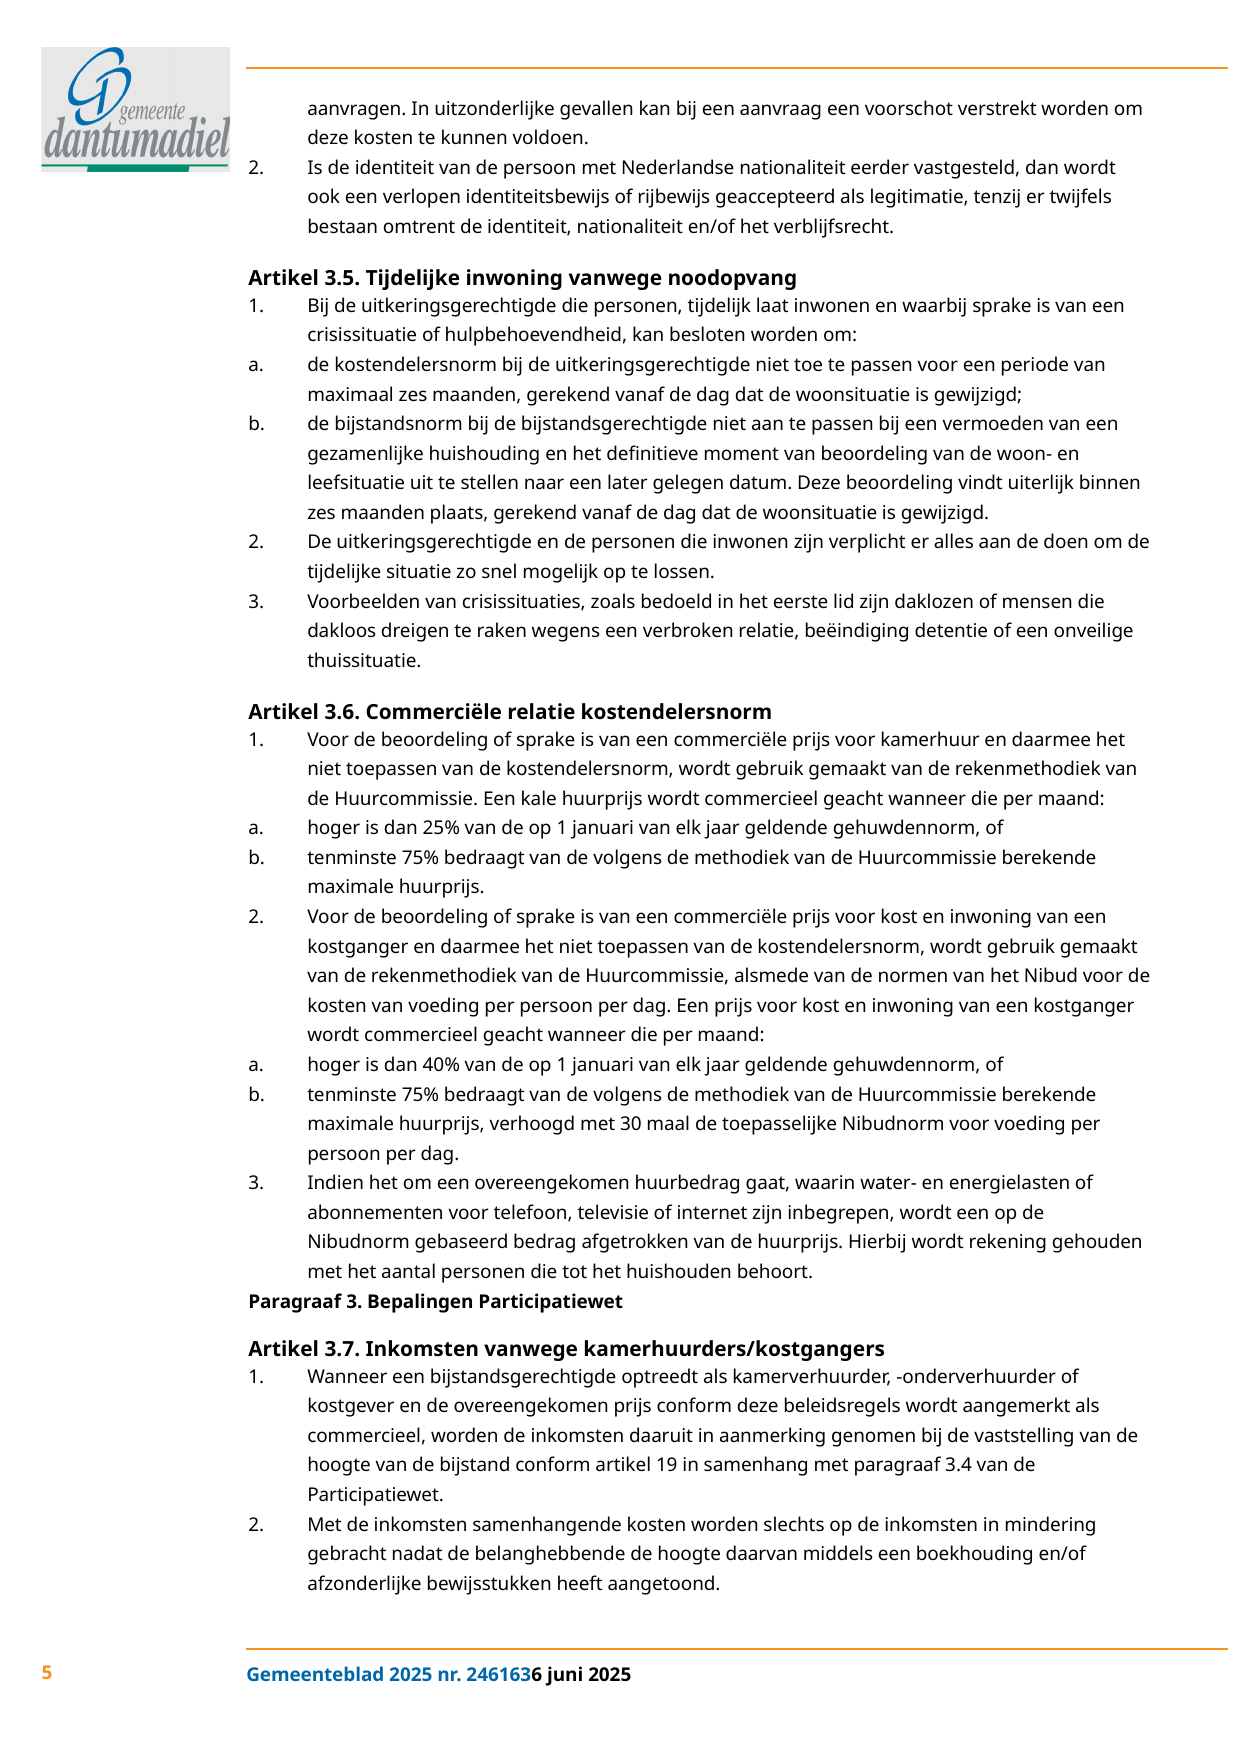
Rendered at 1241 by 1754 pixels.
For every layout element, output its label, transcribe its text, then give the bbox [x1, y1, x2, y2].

list Voorbeelden van crisissituaties, zoals bedoeld in het eerste lid zijn daklozen of mensen die dakloos dreigen te raken wegens een verbroken relatie, beëindiging detentie of een onveilige thuissituatie. [248, 588, 1152, 673]
text Artikel 3.6. Commerciële relatie kostendelersnorm [248, 697, 1152, 726]
list Indien het om een overeengekomen huurbedrag gaat, waarin water- en energielasten of abonnementen voor telefoon, televisie of internet zijn inbegrepen, wordt een op de Nibudnorm gebaseerd bedrag afgetrokken van de huurprijs. Hierbij wordt rekening gehouden met het aantal personen die tot het huishouden behoort. [248, 1169, 1152, 1284]
list Voor de beoordeling of sprake is van een commerciële prijs voor kamerhuur en daarmee het niet toepassen van de kostendelersnorm, wordt gebruik gemaakt van de rekenmethodiek van de Huurcommissie. Een kale huurprijs wordt commercieel geacht wanneer die per maand: [248, 726, 1152, 811]
list Bij de uitkeringsgerechtigde die personen, tijdelijk laat inwonen en waarbij sprake is van een crisissituatie of hulpbehoevendheid, kan besloten worden om: [248, 292, 1152, 347]
list Wanneer een bijstandsgerechtigde optreedt als kamerverhuurder, -onderverhuurder of kostgever en de overeengekomen prijs conform deze beleidsregels wordt aangemerkt als commercieel, worden de inkomsten daaruit in aanmerking genomen bij de vaststelling van de hoogte van de bijstand conform artikel 19 in samenhang met paragraaf 3.4 van de Participatiewet. [248, 1363, 1152, 1507]
list tenminste 75% bedraagt van de volgens de methodiek van de Huurcommissie berekende maximale huurprijs. [248, 844, 1152, 899]
list De uitkeringsgerechtigde en de personen die inwonen zijn verplicht er alles aan de doen om de tijdelijke situatie zo snel mogelijk op te lossen. [248, 529, 1152, 584]
list de bijstandsnorm bij de bijstandsgerechtigde niet aan te passen bij een vermoeden van een gezamenlijke huishouding en het definitieve moment van beoordeling van de woon- en leefsituatie uit te stellen naar een later gelegen datum. Deze beoordeling vindt uiterlijk binnen zes maanden plaats, gerekend vanaf de dag dat de woonsituatie is gewijzigd. [248, 410, 1152, 525]
text Artikel 3.7. Inkomsten vanwege kamerhuurders/kostgangers [248, 1334, 1152, 1363]
list hoger is dan 25% van de op 1 januari van elk jaar geldende gehuwdennorm, of [248, 814, 1152, 840]
picture [41, 47, 231, 172]
list Met de inkomsten samenhangende kosten worden slechts op de inkomsten in mindering gebracht nadat de belanghebbende de hoogte daarvan middels een boekhouding en/of afzonderlijke bewijsstukken heeft aangetoond. [248, 1511, 1152, 1596]
list de kostendelersnorm bij de uitkeringsgerechtigde niet toe te passen voor een periode van maximaal zes maanden, gerekend vanaf de dag dat de woonsituatie is gewijzigd; [248, 351, 1152, 406]
list hoger is dan 40% van de op 1 januari van elk jaar geldende gehuwdennorm, of [248, 1051, 1152, 1077]
list tenminste 75% bedraagt van de volgens de methodiek van de Huurcommissie berekende maximale huurprijs, verhoogd met 30 maal de toepasselijke Nibudnorm voor voeding per persoon per dag. [248, 1081, 1152, 1166]
text Paragraaf 3. Bepalingen Participatiewet [248, 1288, 1152, 1314]
list aanvragen. In uitzonderlijke gevallen kan bij een aanvraag een voorschot verstrekt worden om deze kosten te kunnen voldoen. [248, 95, 1152, 150]
text Artikel 3.5. Tijdelijke inwoning vanwege noodopvang [248, 263, 1152, 292]
list Voor de beoordeling of sprake is van een commerciële prijs voor kost en inwoning van een kostganger en daarmee het niet toepassen van de kostendelersnorm, wordt gebruik gemaakt van de rekenmethodiek van de Huurcommissie, alsmede van de normen van het Nibud voor de kosten van voeding per persoon per dag. Een prijs voor kost en inwoning van een kostganger wordt commercieel geacht wanneer die per maand: [248, 903, 1152, 1047]
list Is de identiteit van de persoon met Nederlandse nationaliteit eerder vastgesteld, dan wordt ook een verlopen identiteitsbewijs of rijbewijs geaccepteerd als legitimatie, tenzij er twijfels bestaan omtrent de identiteit, nationaliteit en/of het verblijfsrecht. [248, 154, 1152, 239]
